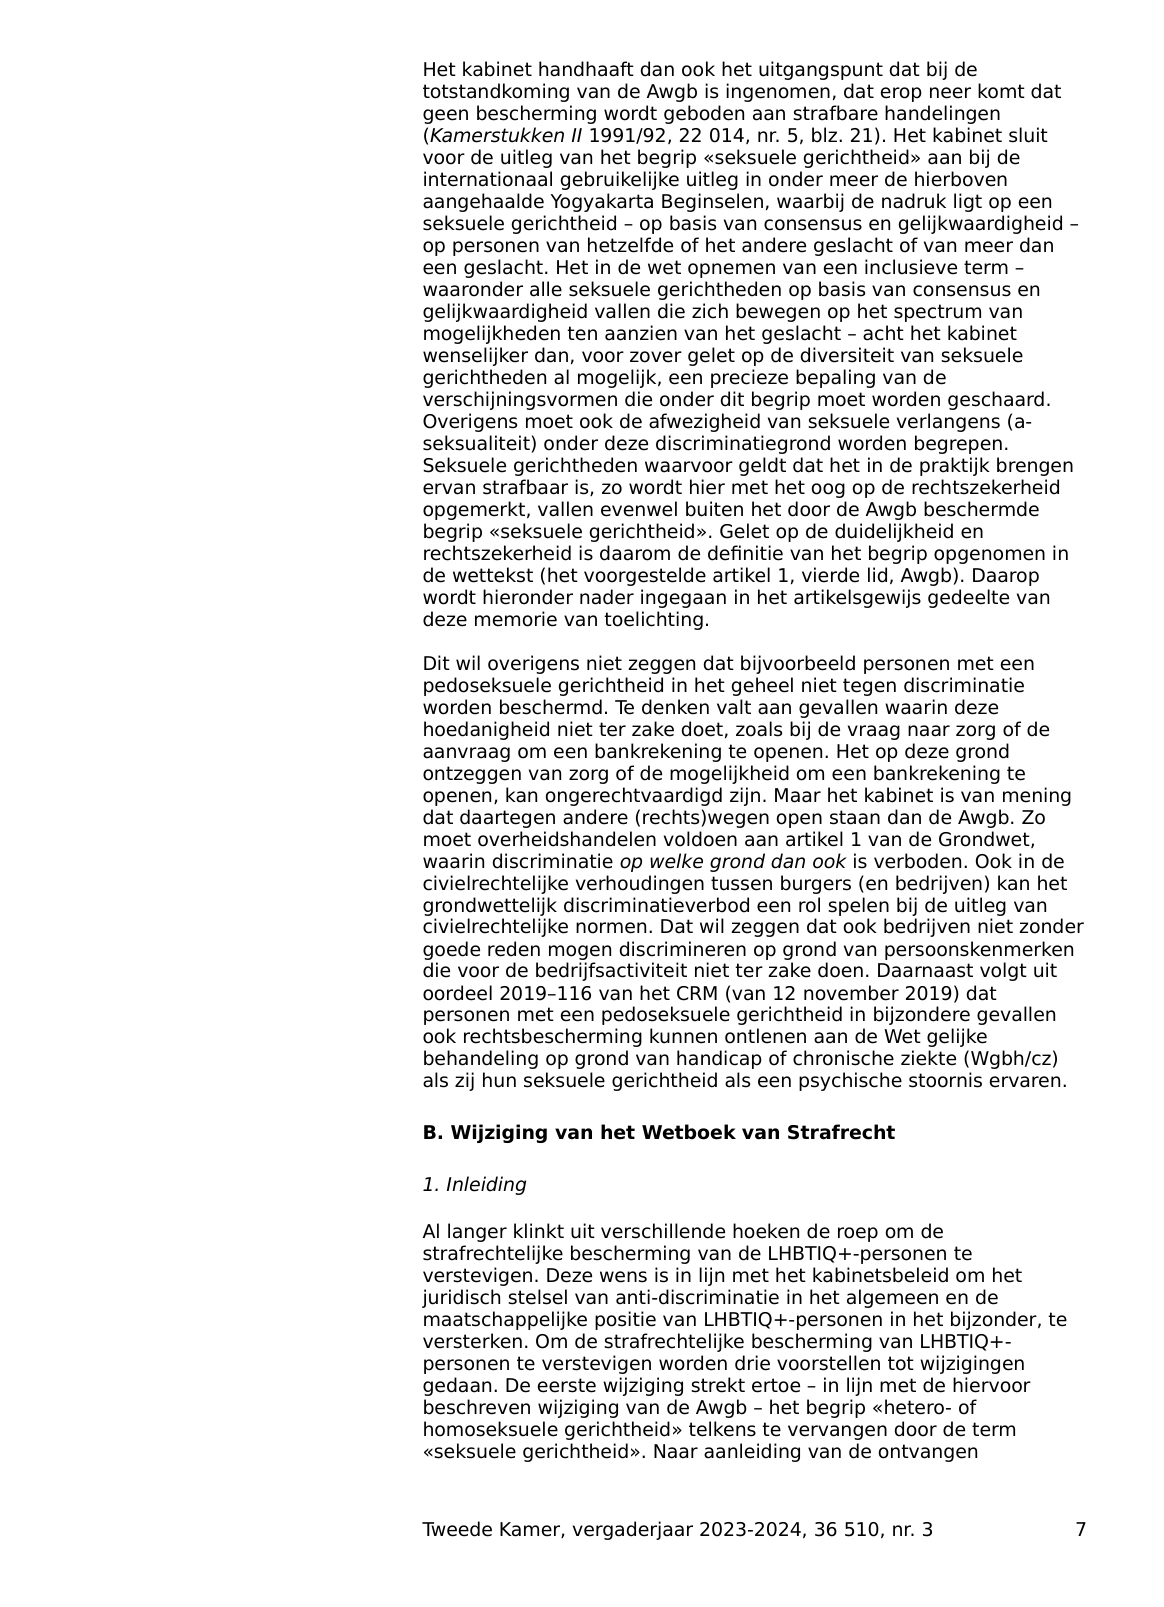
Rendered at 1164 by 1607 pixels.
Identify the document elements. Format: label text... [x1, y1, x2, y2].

text Al langer klinkt uit verschillende hoeken de roep om de strafrechtelijke bescherming van de LHBTIQ+-personen te verstevigen. Deze wens is in lijn met het kabinetsbeleid om het juridisch stelsel van anti-discriminatie in het algemeen en de maatschappelijke positie van LHBTIQ+-personen in het bijzonder, te versterken. Om de strafrechtelijke bescherming van LHBTIQ+-personen te verstevigen worden drie voorstellen tot wijzigingen gedaan. De eerste wijziging strekt ertoe – in lijn met de hiervoor beschreven wijziging van de Awgb – het begrip «hetero- of homoseksuele gerichtheid» telkens te vervangen door de term «seksuele gerichtheid». Naar aanleiding van de ontvangen [422, 1221, 1087, 1463]
subtitle 1. Inleiding [422, 1174, 1087, 1196]
text Dit wil overigens niet zeggen dat bijvoorbeeld personen met een pedoseksuele gerichtheid in het geheel niet tegen discriminatie worden beschermd. Te denken valt aan gevallen waarin deze hoedanigheid niet ter zake doet, zoals bij de vraag naar zorg of de aanvraag om een bankrekening te openen. Het op deze grond ontzeggen van zorg of de mogelijkheid om een bankrekening te openen, kan ongerechtvaardigd zijn. Maar het kabinet is van mening dat daartegen andere (rechts)wegen open staan dan de Awgb. Zo moet overheidshandelen voldoen aan artikel 1 van de Grondwet, waarin discriminatie op welke grond dan ook is verboden. Ook in de civielrechtelijke verhoudingen tussen burgers (en bedrijven) kan het grondwettelijk discriminatieverbod een rol spelen bij de uitleg van civielrechtelijke normen. Dat wil zeggen dat ook bedrijven niet zonder goede reden mogen discrimineren op grond van persoonskenmerken die voor de bedrijfsactiviteit niet ter zake doen. Daarnaast volgt uit oordeel 2019–116 van het CRM (van 12 november 2019) dat personen met een pedoseksuele gerichtheid in bijzondere gevallen ook rechtsbescherming kunnen ontlenen aan de Wet gelijke behandeling op grond van handicap of chronische ziekte (Wgbh/cz) als zij hun seksuele gerichtheid als een psychische stoornis ervaren. [422, 653, 1087, 1092]
subtitle B. Wijziging van het Wetboek van Strafrecht [422, 1122, 1087, 1144]
text Het kabinet handhaaft dan ook het uitgangspunt dat bij de totstandkoming van de Awgb is ingenomen, dat erop neer komt dat geen bescherming wordt geboden aan strafbare handelingen (Kamerstukken II 1991/92, 22 014, nr. 5, blz. 21). Het kabinet sluit voor de uitleg van het begrip «seksuele gerichtheid» aan bij de internationaal gebruikelijke uitleg in onder meer de hierboven aangehaalde Yogyakarta Beginselen, waarbij de nadruk ligt op een seksuele gerichtheid – op basis van consensus en gelijkwaardigheid – op personen van hetzelfde of het andere geslacht of van meer dan een geslacht. Het in de wet opnemen van een inclusieve term – waaronder alle seksuele gerichtheden op basis van consensus en gelijkwaardigheid vallen die zich bewegen op het spectrum van mogelijkheden ten aanzien van het geslacht – acht het kabinet wenselijker dan, voor zover gelet op de diversiteit van seksuele gerichtheden al mogelijk, een precieze bepaling van de verschijningsvormen die onder dit begrip moet worden geschaard. Overigens moet ook de afwezigheid van seksuele verlangens (a-seksualiteit) onder deze discriminatiegrond worden begrepen. Seksuele gerichtheden waarvoor geldt dat het in de praktijk brengen ervan strafbaar is, zo wordt hier met het oog op de rechtszekerheid opgemerkt, vallen evenwel buiten het door de Awgb beschermde begrip «seksuele gerichtheid». Gelet op de duidelijkheid en rechtszekerheid is daarom de definitie van het begrip opgenomen in de wettekst (het voorgestelde artikel 1, vierde lid, Awgb). Daarop wordt hieronder nader ingegaan in het artikelsgewijs gedeelte van deze memorie van toelichting. [422, 59, 1087, 631]
